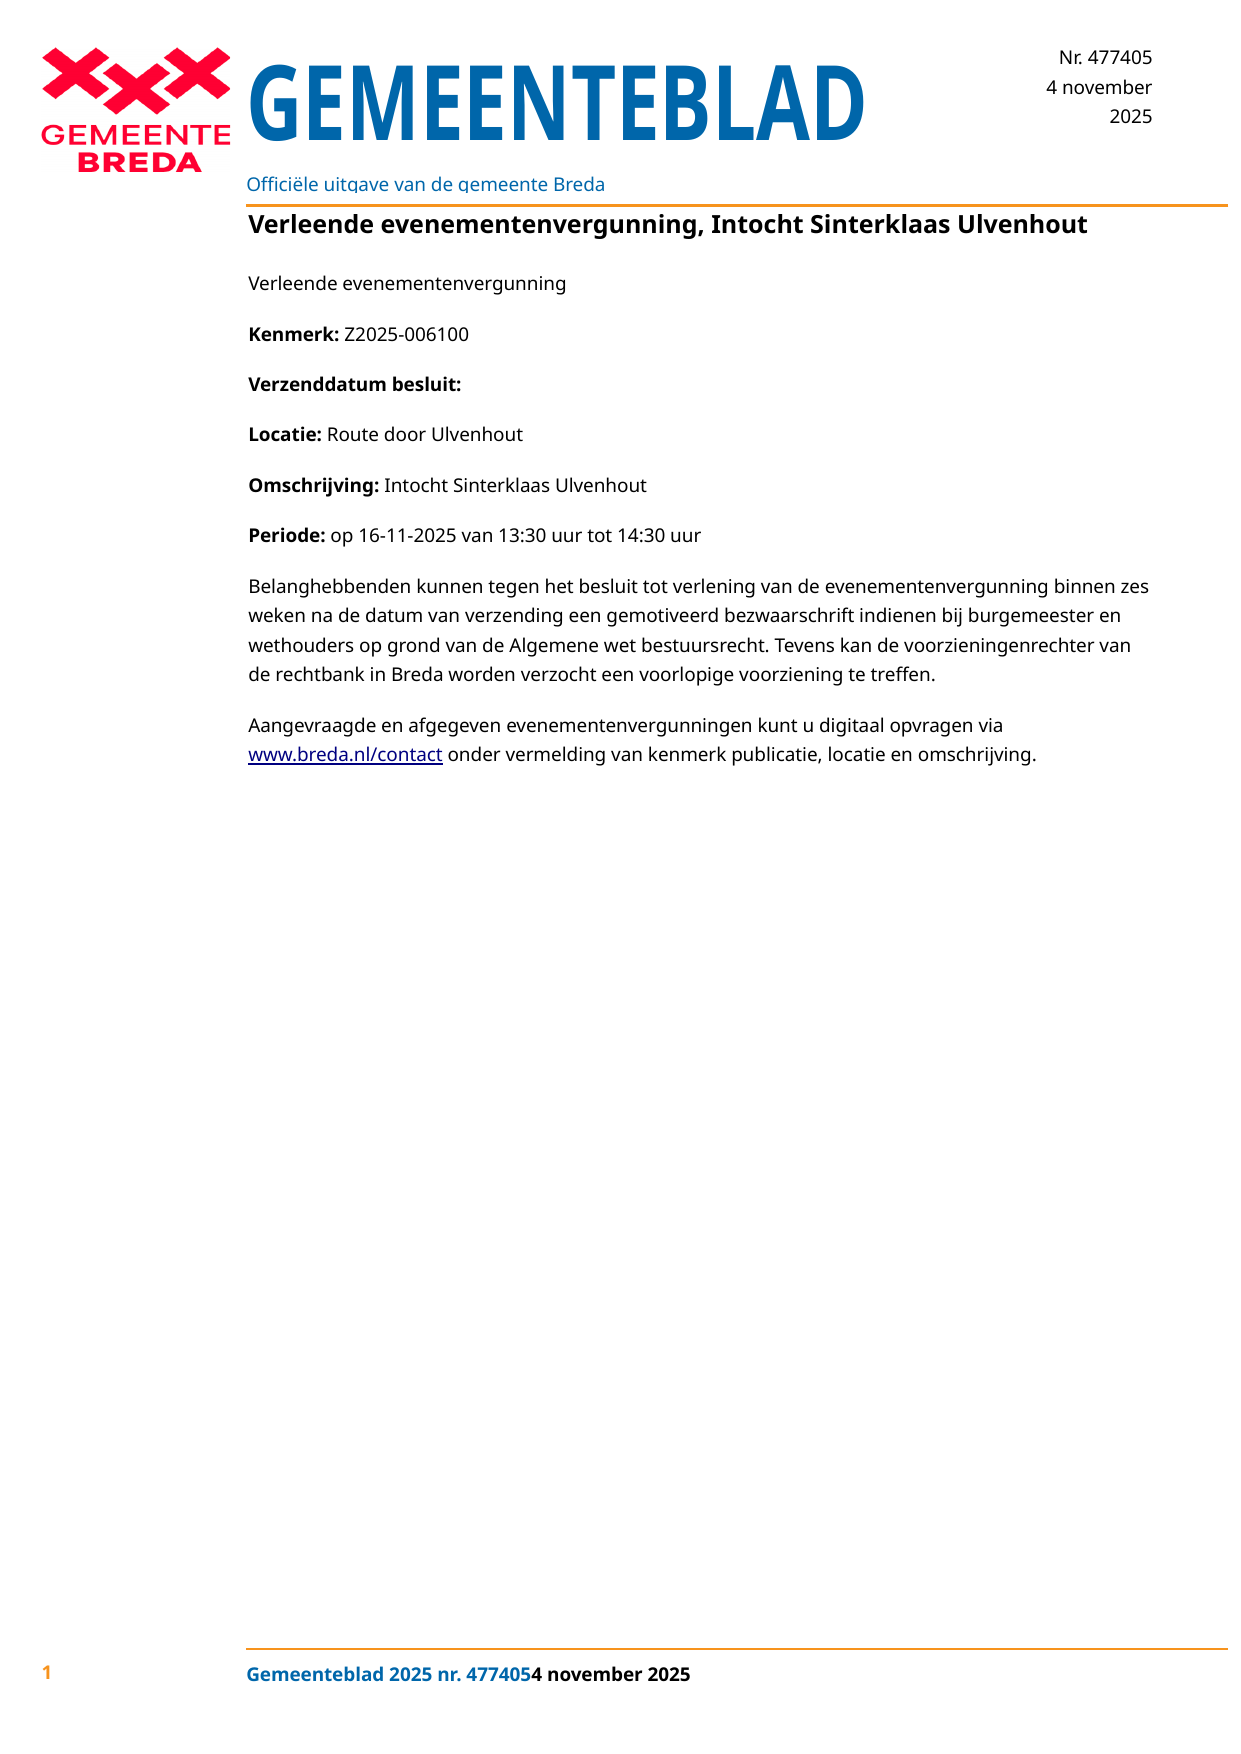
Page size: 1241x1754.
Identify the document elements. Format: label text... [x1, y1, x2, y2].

text Verleende evenementenvergunning [248, 270, 1152, 296]
picture [41, 47, 231, 172]
text Periode: op 16-11-2025 van 13:30 uur tot 14:30 uur [248, 522, 1152, 548]
text Aangevraagde en afgegeven evenementenvergunningen kunt u digitaal opvragen via www.breda.nl/contact onder vermelding van kenmerk publicatie, locatie en omschrijving. [248, 712, 1152, 767]
text Verleende evenementenvergunning, Intocht Sinterklaas Ulvenhout [248, 207, 1152, 241]
text Locatie: Route door Ulvenhout [248, 422, 1152, 447]
text Verzenddatum besluit: [248, 371, 1152, 397]
text Belanghebbenden kunnen tegen het besluit tot verlening van de evenementenvergunning binnen zes weken na de datum van verzending een gemotiveerd bezwaarschrift indienen bij burgemeester en wethouders op grond van de Algemene wet bestuursrecht. Tevens kan de voorzieningenrechter van de rechtbank in Breda worden verzocht een voorlopige voorziening te treffen. [248, 573, 1152, 687]
text Kenmerk: Z2025-006100 [248, 321, 1152, 346]
text Omschrijving: Intocht Sinterklaas Ulvenhout [248, 472, 1152, 498]
